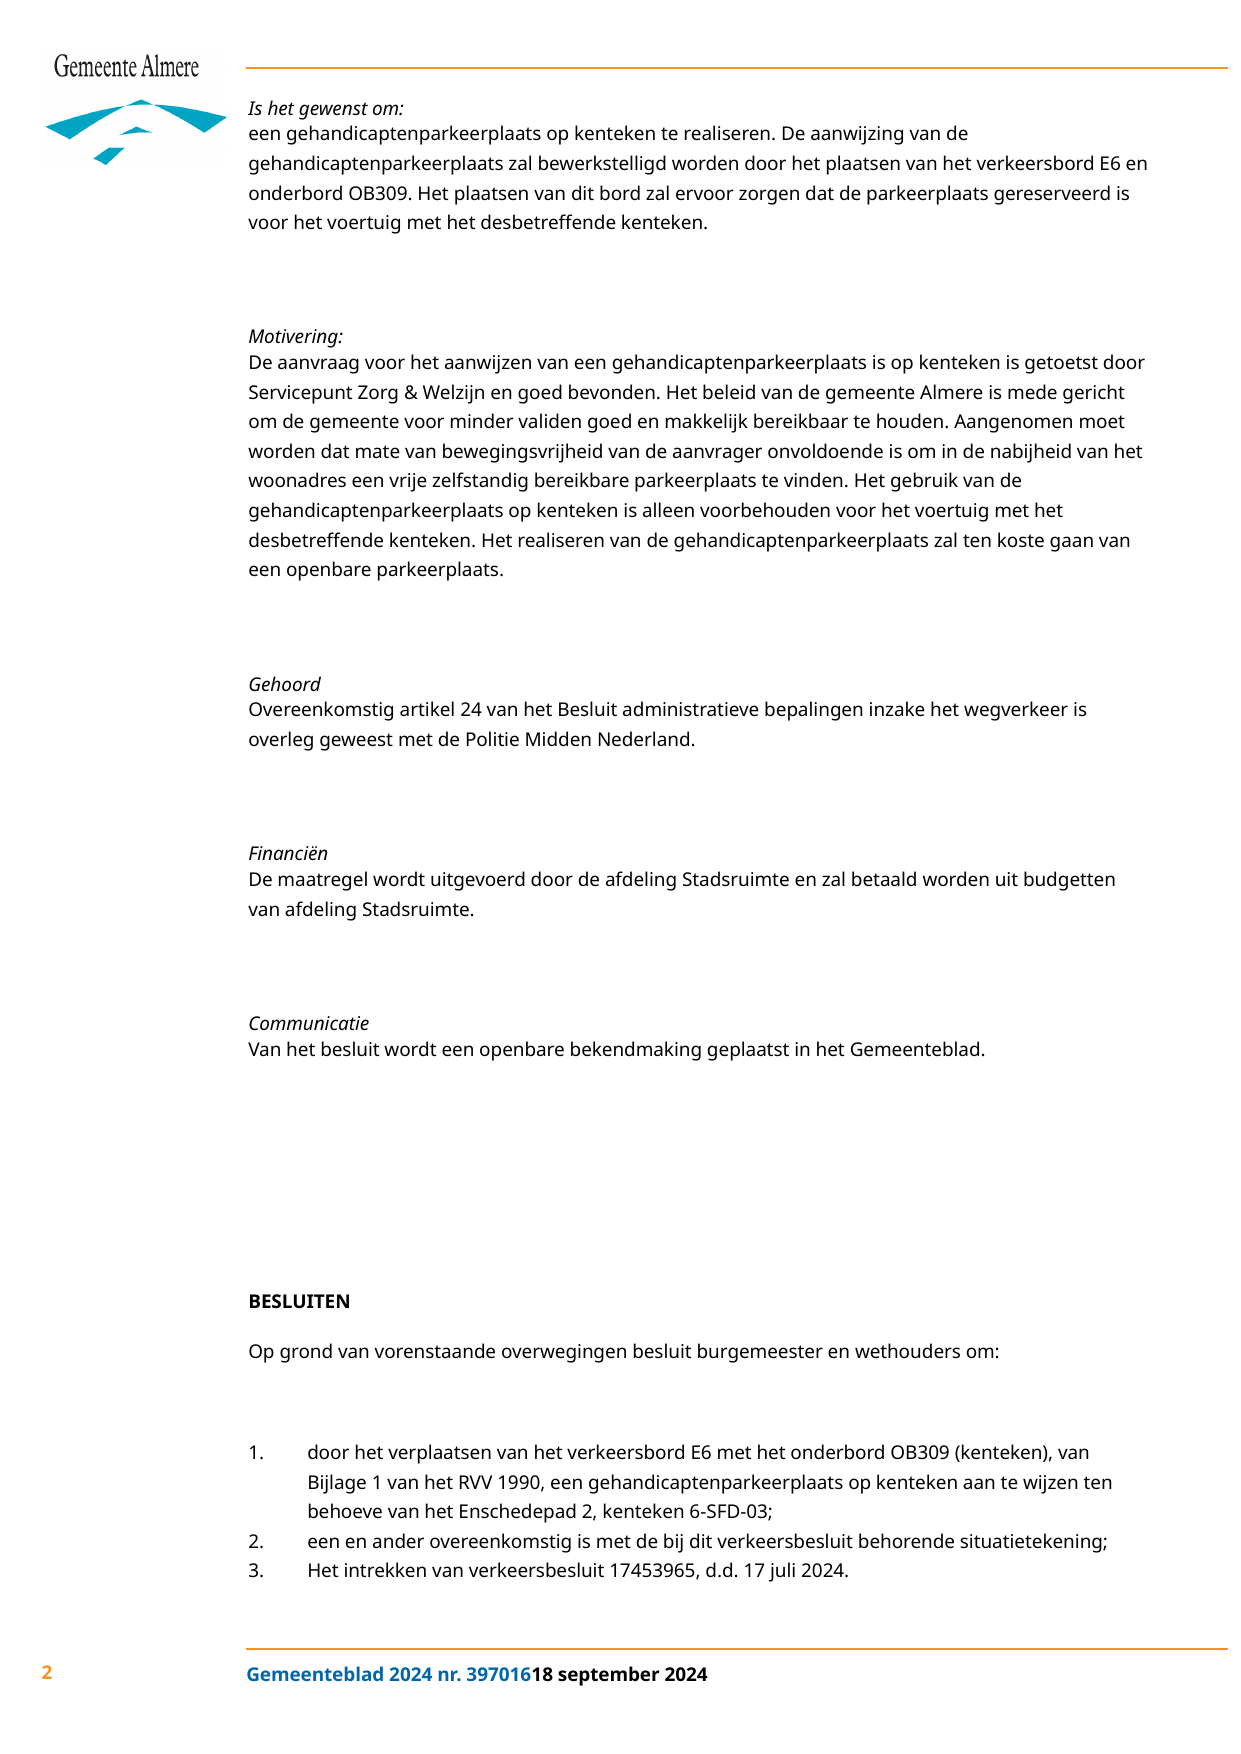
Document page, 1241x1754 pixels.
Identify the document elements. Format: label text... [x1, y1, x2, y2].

text BESLUITEN [248, 1288, 1152, 1314]
text Op grond van vorenstaande overwegingen besluit burgemeester en wethouders om: [248, 1338, 1152, 1364]
picture [41, 47, 231, 172]
text Is het gewenst om: [248, 95, 1152, 121]
text Gehoord [248, 671, 1152, 697]
text De aanvraag voor het aanwijzen van een gehandicaptenparkeerplaats is op kenteken is getoetst door Servicepunt Zorg & Welzijn en goed bevonden. Het beleid van de gemeente Almere is mede gericht om de gemeente voor minder validen goed en makkelijk bereikbaar te houden. Aangenomen moet worden dat mate van bewegingsvrijheid van de aanvrager onvoldoende is om in de nabijheid van het woonadres een vrije zelfstandig bereikbare parkeerplaats te vinden. Het gebruik van de gehandicaptenparkeerplaats op kenteken is alleen voorbehouden voor het voertuig met het desbetreffende kenteken. Het realiseren van de gehandicaptenparkeerplaats zal ten koste gaan van een openbare parkeerplaats. [248, 349, 1152, 582]
text De maatregel wordt uitgevoerd door de afdeling Stadsruimte en zal betaald worden uit budgetten van afdeling Stadsruimte. [248, 866, 1152, 922]
list een en ander overeenkomstig is met de bij dit verkeersbesluit behorende situatietekening; [248, 1528, 1152, 1554]
list door het verplaatsen van het verkeersbord E6 met het onderbord OB309 (kenteken), van Bijlage 1 van het RVV 1990, een gehandicaptenparkeerplaats op kenteken aan te wijzen ten behoeve van het Enschedepad 2, kenteken 6-SFD-03; [248, 1439, 1152, 1524]
list Het intrekken van verkeersbesluit 17453965, d.d. 17 juli 2024. [248, 1558, 1152, 1583]
text Motivering: [248, 324, 1152, 349]
text Financiën [248, 841, 1152, 866]
text Van het besluit wordt een openbare bekendmaking geplaatst in het Gemeenteblad. [248, 1036, 1152, 1062]
text een gehandicaptenparkeerplaats op kenteken te realiseren. De aanwijzing van de gehandicaptenparkeerplaats zal bewerkstelligd worden door het plaatsen van het verkeersbord E6 en onderbord OB309. Het plaatsen van dit bord zal ervoor zorgen dat de parkeerplaats gereserveerd is voor het voertuig met het desbetreffende kenteken. [248, 121, 1152, 235]
text Communicatie [248, 1010, 1152, 1036]
text Overeenkomstig artikel 24 van het Besluit administratieve bepalingen inzake het wegverkeer is overleg geweest met de Politie Midden Nederland. [248, 697, 1152, 752]
